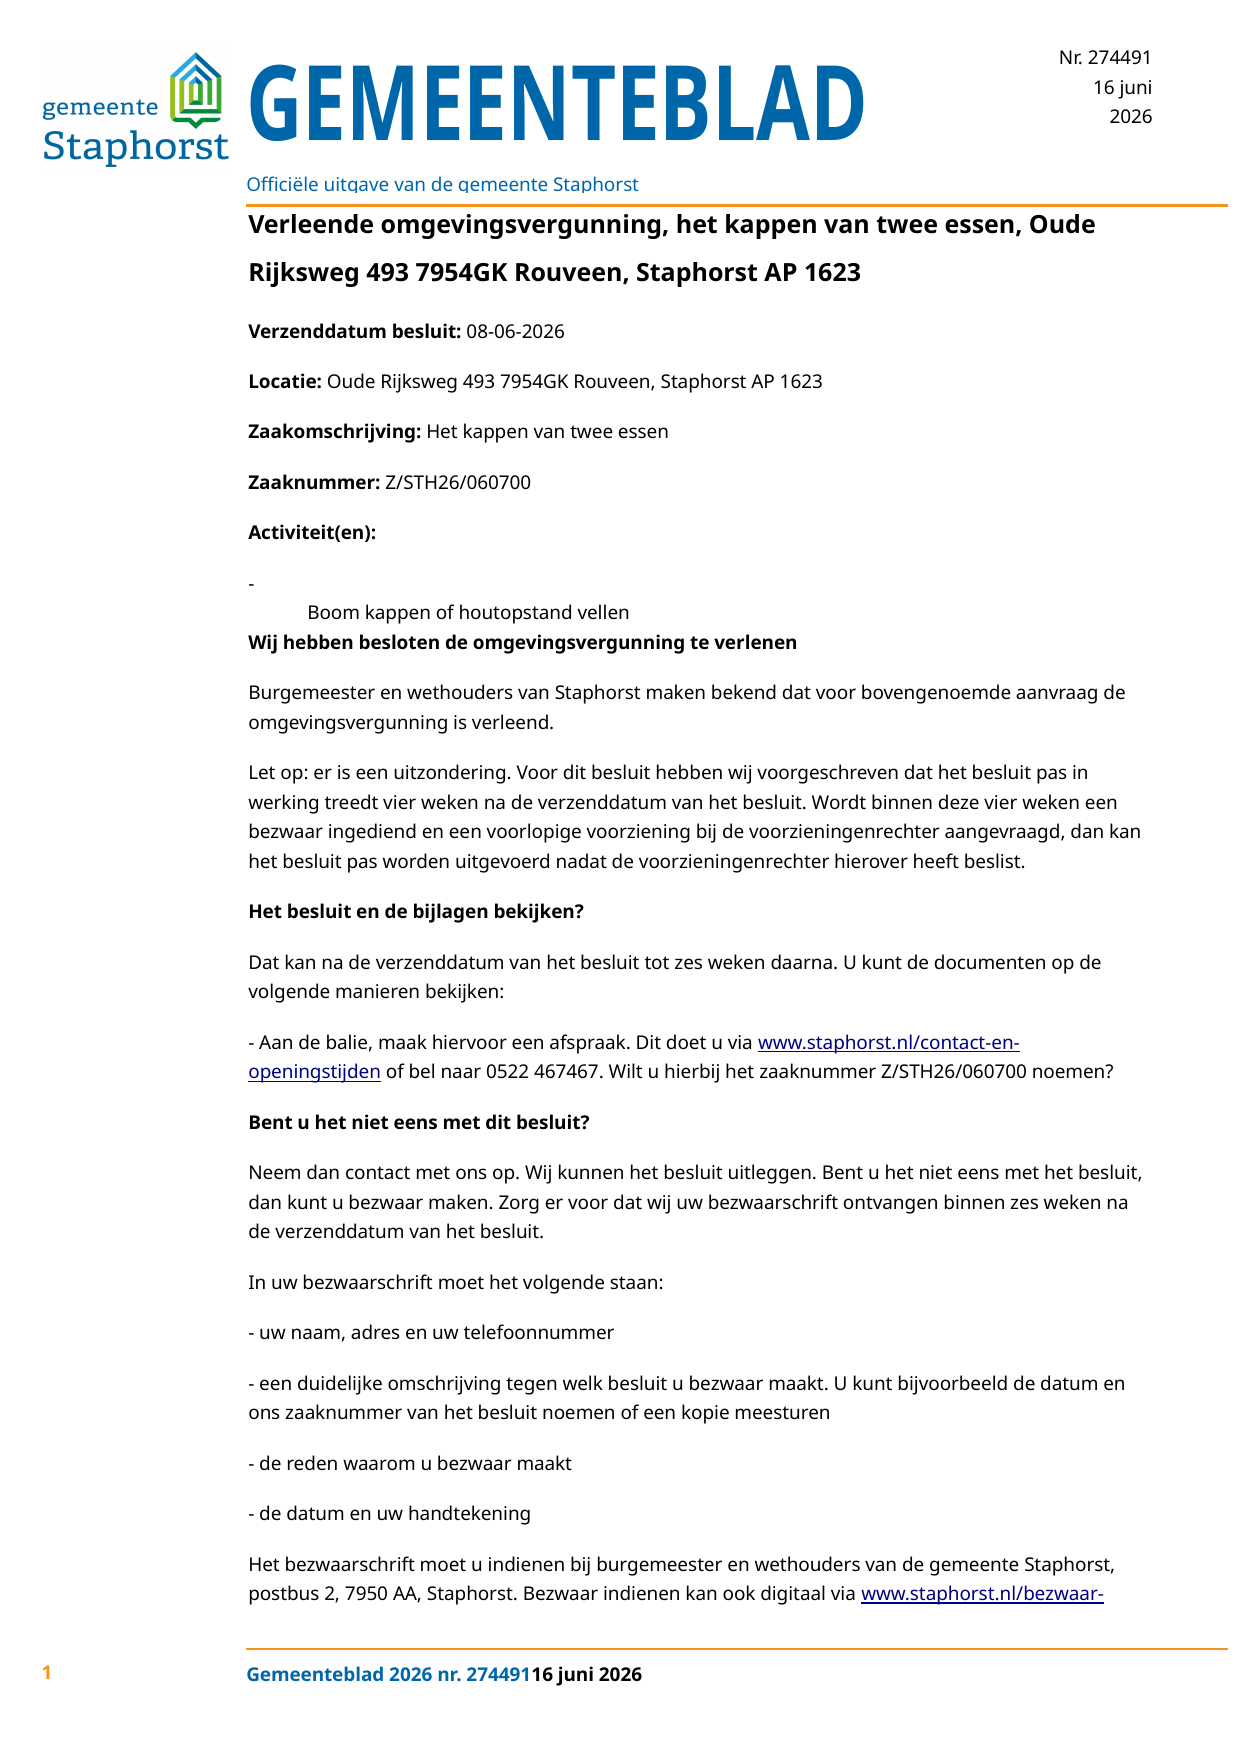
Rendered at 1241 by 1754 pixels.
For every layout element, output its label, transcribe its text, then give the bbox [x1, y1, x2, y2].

text In uw bezwaarschrift moet het volgende staan: [248, 1269, 1152, 1295]
text - de datum en uw handtekening [248, 1500, 1152, 1526]
text - uw naam, adres en uw telefoonnummer [248, 1319, 1152, 1345]
text Het bezwaarschrift moet u indienen bij burgemeester en wethouders van de gemeente Staphorst, postbus 2, 7950 AA, Staphorst. Bezwaar indienen kan ook digitaal via www.staphorst.nl/bezwaar- [248, 1551, 1152, 1606]
text Verzenddatum besluit: 08-06-2026 [248, 318, 1152, 344]
picture [41, 47, 231, 172]
text Burgemeester en wethouders van Staphorst maken bekend dat voor bovengenoemde aanvraag de omgevingsvergunning is verleend. [248, 679, 1152, 735]
text Verleende omgevingsvergunning, het kappen van twee essen, Oude Rijksweg 493 7954GK Rouveen, Staphorst AP 1623 [248, 207, 1152, 288]
text Het besluit en de bijlagen bekijken? [248, 899, 1152, 924]
text Activiteit(en): [248, 519, 1152, 545]
text Neem dan contact met ons op. Wij kunnen het besluit uitleggen. Bent u het niet eens met het besluit, dan kunt u bezwaar maken. Zorg er voor dat wij uw bezwaarschrift ontvangen binnen zes weken na de verzenddatum van het besluit. [248, 1159, 1152, 1244]
text Let op: er is een uitzondering. Voor dit besluit hebben wij voorgeschreven dat het besluit pas in werking treedt vier weken na de verzenddatum van het besluit. Wordt binnen deze vier weken een bezwaar ingediend en een voorlopige voorziening bij de voorzieningenrechter aangevraagd, dan kan het besluit pas worden uitgevoerd nadat de voorzieningenrechter hierover heeft beslist. [248, 759, 1152, 874]
text - een duidelijke omschrijving tegen welk besluit u bezwaar maakt. U kunt bijvoorbeeld de datum en ons zaaknummer van het besluit noemen of een kopie meesturen [248, 1370, 1152, 1425]
text Zaaknummer: Z/STH26/060700 [248, 469, 1152, 495]
text Wij hebben besloten de omgevingsvergunning te verlenen [248, 629, 1152, 655]
text - de reden waarom u bezwaar maakt [248, 1450, 1152, 1476]
text - Aan de balie, maak hiervoor een afspraak. Dit doet u via www.staphorst.nl/contact-en-openingstijden of bel naar 0522 467467. Wilt u hierbij het zaaknummer Z/STH26/060700 noemen? [248, 1029, 1152, 1084]
text Dat kan na de verzenddatum van het besluit tot zes weken daarna. U kunt de documenten op de volgende manieren bekijken: [248, 949, 1152, 1004]
text Locatie: Oude Rijksweg 493 7954GK Rouveen, Staphorst AP 1623 [248, 368, 1152, 394]
text Zaakomschrijving: Het kappen van twee essen [248, 419, 1152, 444]
list Boom kappen of houtopstand vellen [248, 599, 1152, 625]
text Bent u het niet eens met dit besluit? [248, 1109, 1152, 1135]
